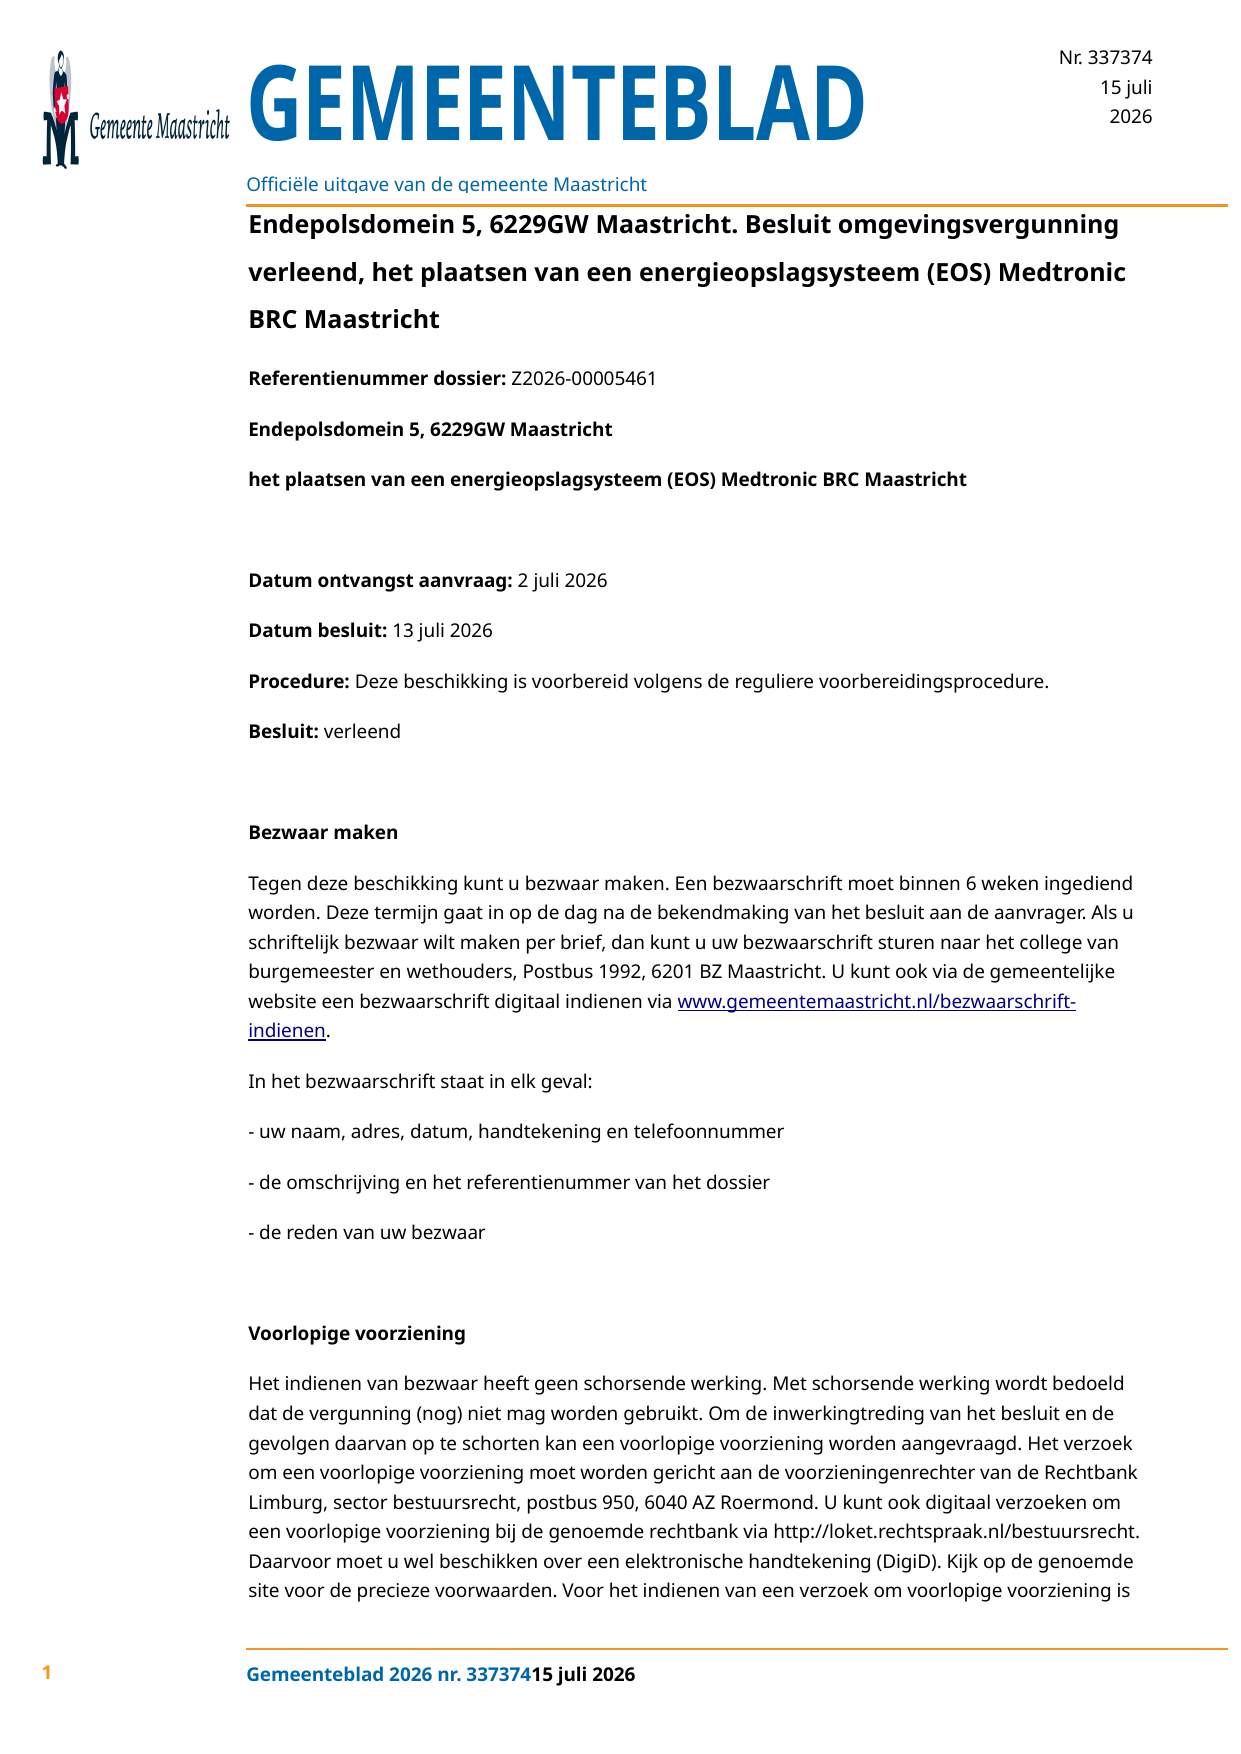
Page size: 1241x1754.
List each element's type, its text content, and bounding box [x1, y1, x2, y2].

text Procedure: Deze beschikking is voorbereid volgens de reguliere voorbereidingsprocedure. [248, 668, 1152, 694]
text - de omschrijving en het referentienummer van het dossier [248, 1169, 1152, 1194]
text Referentienummer dossier: Z2026-00005461 [248, 366, 1152, 391]
text Datum ontvangst aanvraag: 2 juli 2026 [248, 567, 1152, 593]
text Voorlopige voorziening [248, 1320, 1152, 1346]
text Endepolsdomein 5, 6229GW Maastricht [248, 416, 1152, 442]
text Tegen deze beschikking kunt u bezwaar maken. Een bezwaarschrift moet binnen 6 weken ingediend worden. Deze termijn gaat in op de dag na de bekendmaking van het besluit aan de aanvrager. Als u schriftelijk bezwaar wilt maken per brief, dan kunt u uw bezwaarschrift sturen naar het college van burgemeester en wethouders, Postbus 1992, 6201 BZ Maastricht. U kunt ook via de gemeentelijke website een bezwaarschrift digitaal indienen via www.gemeentemaastricht.nl/bezwaarschrift-indienen. [248, 870, 1152, 1043]
text het plaatsen van een energieopslagsysteem (EOS) Medtronic BRC Maastricht [248, 466, 1152, 492]
text Het indienen van bezwaar heeft geen schorsende werking. Met schorsende werking wordt bedoeld dat de vergunning (nog) niet mag worden gebruikt. Om de inwerkingtreding van het besluit en de gevolgen daarvan op te schorten kan een voorlopige voorziening worden aangevraagd. Het verzoek om een voorlopige voorziening moet worden gericht aan de voorzieningenrechter van de Rechtbank Limburg, sector bestuursrecht, postbus 950, 6040 AZ Roermond. U kunt ook digitaal verzoeken om een voorlopige voorziening bij de genoemde rechtbank via http://loket.rechtspraak.nl/bestuursrecht. Daarvoor moet u wel beschikken over een elektronische handtekening (DigiD). Kijk op de genoemde site voor de precieze voorwaarden. Voor het indienen van een verzoek om voorlopige voorziening is [248, 1371, 1152, 1603]
text Datum besluit: 13 juli 2026 [248, 618, 1152, 643]
text - uw naam, adres, datum, handtekening en telefoonnummer [248, 1118, 1152, 1144]
text Besluit: verleend [248, 718, 1152, 744]
text - de reden van uw bezwaar [248, 1219, 1152, 1245]
text Endepolsdomein 5, 6229GW Maastricht. Besluit omgevingsvergunning verleend, het plaatsen van een energieopslagsysteem (EOS) Medtronic BRC Maastricht [248, 207, 1152, 336]
picture [41, 47, 231, 172]
text In het bezwaarschrift staat in elk geval: [248, 1068, 1152, 1094]
text Bezwaar maken [248, 819, 1152, 845]
